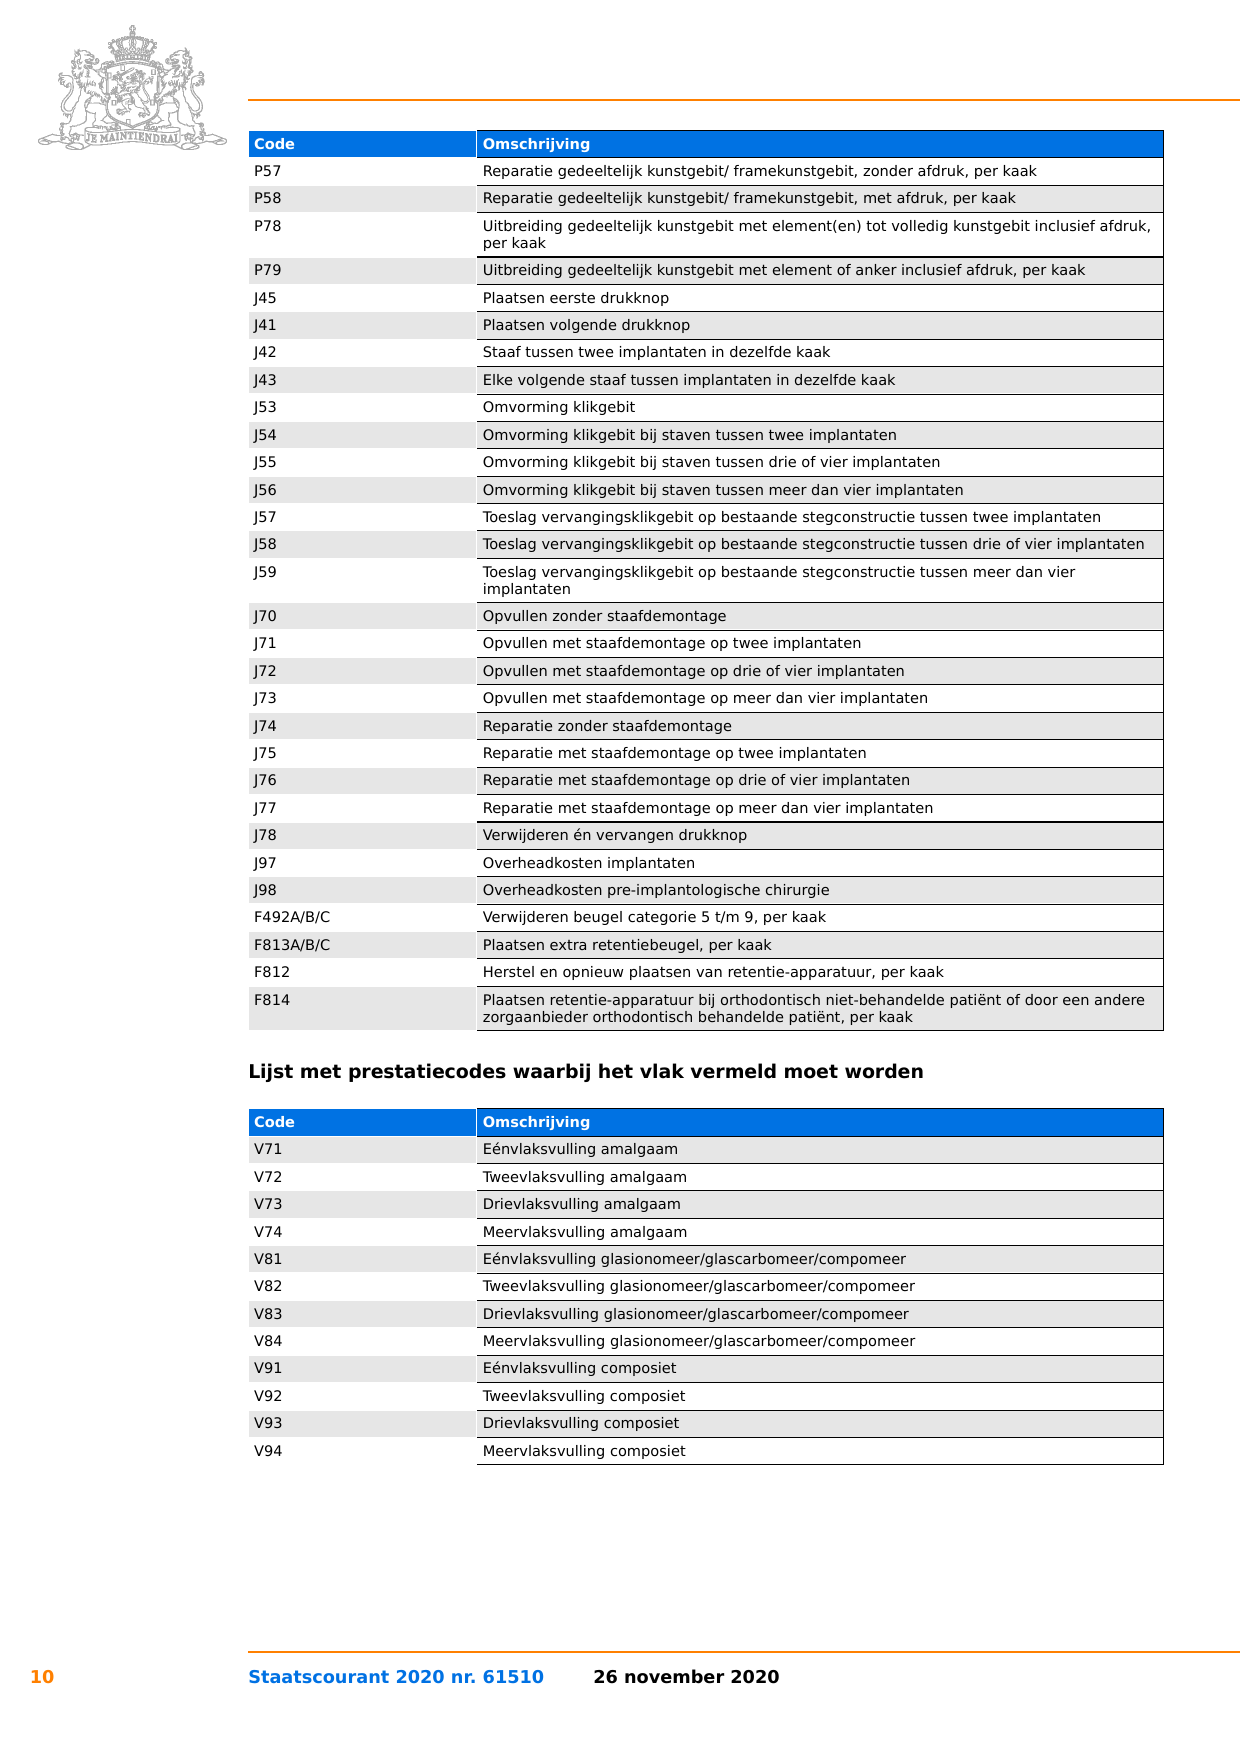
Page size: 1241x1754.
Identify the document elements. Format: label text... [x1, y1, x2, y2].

table_cell Meervlaksvulling glasionomeer/glascarbomeer/compomeer [477, 1328, 1163, 1355]
table_cell Elke volgende staaf tussen implantaten in dezelfde kaak [477, 367, 1163, 393]
table_cell Plaatsen retentie-apparatuur bij orthodontisch niet-behandelde patiënt of door een andere zorgaanbieder orthodontisch behandelde patiënt, per kaak [477, 987, 1163, 1030]
table_cell J59 [249, 559, 476, 602]
table_cell V73 [249, 1191, 476, 1218]
table_cell Opvullen met staafdemontage op meer dan vier implantaten [477, 685, 1163, 712]
table_cell J45 [249, 285, 476, 311]
table_cell Omvorming klikgebit [477, 395, 1163, 421]
table_cell Opvullen met staafdemontage op twee implantaten [477, 631, 1163, 657]
table_cell J70 [249, 603, 476, 629]
table_cell Reparatie met staafdemontage op twee implantaten [477, 740, 1163, 767]
table_header Omschrijving [477, 131, 1163, 157]
table_cell Opvullen zonder staafdemontage [477, 603, 1163, 629]
table_cell V94 [249, 1438, 476, 1464]
table_header Code [249, 131, 476, 157]
table_cell F492A/B/C [249, 905, 476, 931]
table_cell Staaf tussen twee implantaten in dezelfde kaak [477, 340, 1163, 366]
table_cell J71 [249, 631, 476, 657]
picture [38, 25, 227, 150]
table_cell J41 [249, 312, 476, 339]
table_cell Overheadkosten pre-implantologische chirurgie [477, 877, 1163, 903]
table_cell Plaatsen volgende drukknop [477, 312, 1163, 339]
table_cell Reparatie gedeeltelijk kunstgebit/ framekunstgebit, zonder afdruk, per kaak [477, 158, 1163, 185]
table_cell Meervlaksvulling composiet [477, 1438, 1163, 1464]
table_cell J97 [249, 850, 476, 876]
table_cell Reparatie gedeeltelijk kunstgebit/ framekunstgebit, met afdruk, per kaak [477, 186, 1163, 212]
subtitle Lijst met prestatiecodes waarbij het vlak vermeld moet worden [248, 1061, 1163, 1083]
table_cell V71 [249, 1137, 476, 1163]
table_cell J53 [249, 395, 476, 421]
table_cell F814 [249, 987, 476, 1030]
table_cell Toeslag vervangingsklikgebit op bestaande stegconstructie tussen twee implantaten [477, 504, 1163, 530]
table_cell J76 [249, 768, 476, 794]
table_cell Drievlaksvulling amalgaam [477, 1191, 1163, 1218]
table_cell J75 [249, 740, 476, 767]
table_cell Tweevlaksvulling composiet [477, 1383, 1163, 1409]
table_cell V81 [249, 1246, 476, 1272]
table_cell Reparatie met staafdemontage op drie of vier implantaten [477, 768, 1163, 794]
table_cell Omvorming klikgebit bij staven tussen drie of vier implantaten [477, 449, 1163, 476]
table_cell Verwijderen én vervangen drukknop [477, 823, 1163, 849]
table_cell J78 [249, 823, 476, 849]
table_cell J74 [249, 713, 476, 739]
table_cell P58 [249, 186, 476, 212]
table_cell Verwijderen beugel categorie 5 t/m 9, per kaak [477, 905, 1163, 931]
table_header Omschrijving [477, 1109, 1163, 1136]
table_cell V72 [249, 1164, 476, 1190]
table_cell Plaatsen extra retentiebeugel, per kaak [477, 932, 1163, 958]
table_cell Tweevlaksvulling amalgaam [477, 1164, 1163, 1190]
table_cell Eénvlaksvulling amalgaam [477, 1137, 1163, 1163]
table_cell V84 [249, 1328, 476, 1355]
table_cell V93 [249, 1411, 476, 1437]
table_cell Eénvlaksvulling glasionomeer/glascarbomeer/compomeer [477, 1246, 1163, 1272]
table_cell J58 [249, 531, 476, 558]
table_cell Meervlaksvulling amalgaam [477, 1219, 1163, 1245]
table_cell J98 [249, 877, 476, 903]
table_cell J56 [249, 477, 476, 503]
table_cell Reparatie zonder staafdemontage [477, 713, 1163, 739]
table_cell V92 [249, 1383, 476, 1409]
table_cell J54 [249, 422, 476, 448]
table_cell Uitbreiding gedeeltelijk kunstgebit met element of anker inclusief afdruk, per kaak [477, 258, 1163, 284]
table_cell Toeslag vervangingsklikgebit op bestaande stegconstructie tussen meer dan vier implantaten [477, 559, 1163, 602]
table_cell Omvorming klikgebit bij staven tussen twee implantaten [477, 422, 1163, 448]
table_cell Drievlaksvulling glasionomeer/glascarbomeer/compomeer [477, 1301, 1163, 1327]
table_cell J57 [249, 504, 476, 530]
table_cell F813A/B/C [249, 932, 476, 958]
table_cell Opvullen met staafdemontage op drie of vier implantaten [477, 658, 1163, 684]
table_cell P79 [249, 258, 476, 284]
table_cell Herstel en opnieuw plaatsen van retentie-apparatuur, per kaak [477, 959, 1163, 986]
table_cell V82 [249, 1274, 476, 1300]
table_cell V74 [249, 1219, 476, 1245]
table_cell Reparatie met staafdemontage op meer dan vier implantaten [477, 795, 1163, 821]
table_cell J42 [249, 340, 476, 366]
table_cell J55 [249, 449, 476, 476]
table_cell Eénvlaksvulling composiet [477, 1356, 1163, 1382]
table_cell Toeslag vervangingsklikgebit op bestaande stegconstructie tussen drie of vier implantaten [477, 531, 1163, 558]
table_cell V83 [249, 1301, 476, 1327]
table_cell Omvorming klikgebit bij staven tussen meer dan vier implantaten [477, 477, 1163, 503]
table_cell Overheadkosten implantaten [477, 850, 1163, 876]
table_cell J73 [249, 685, 476, 712]
table_cell Plaatsen eerste drukknop [477, 285, 1163, 311]
table_cell J77 [249, 795, 476, 821]
table_cell F812 [249, 959, 476, 986]
table_header Code [249, 1109, 476, 1136]
table_cell P57 [249, 158, 476, 185]
table_cell J43 [249, 367, 476, 393]
table_cell Drievlaksvulling composiet [477, 1411, 1163, 1437]
table_cell P78 [249, 213, 476, 256]
table_cell Tweevlaksvulling glasionomeer/glascarbomeer/compomeer [477, 1274, 1163, 1300]
table_cell Uitbreiding gedeeltelijk kunstgebit met element(en) tot volledig kunstgebit inclusief afdruk, per kaak [477, 213, 1163, 256]
table_cell J72 [249, 658, 476, 684]
table_cell V91 [249, 1356, 476, 1382]
